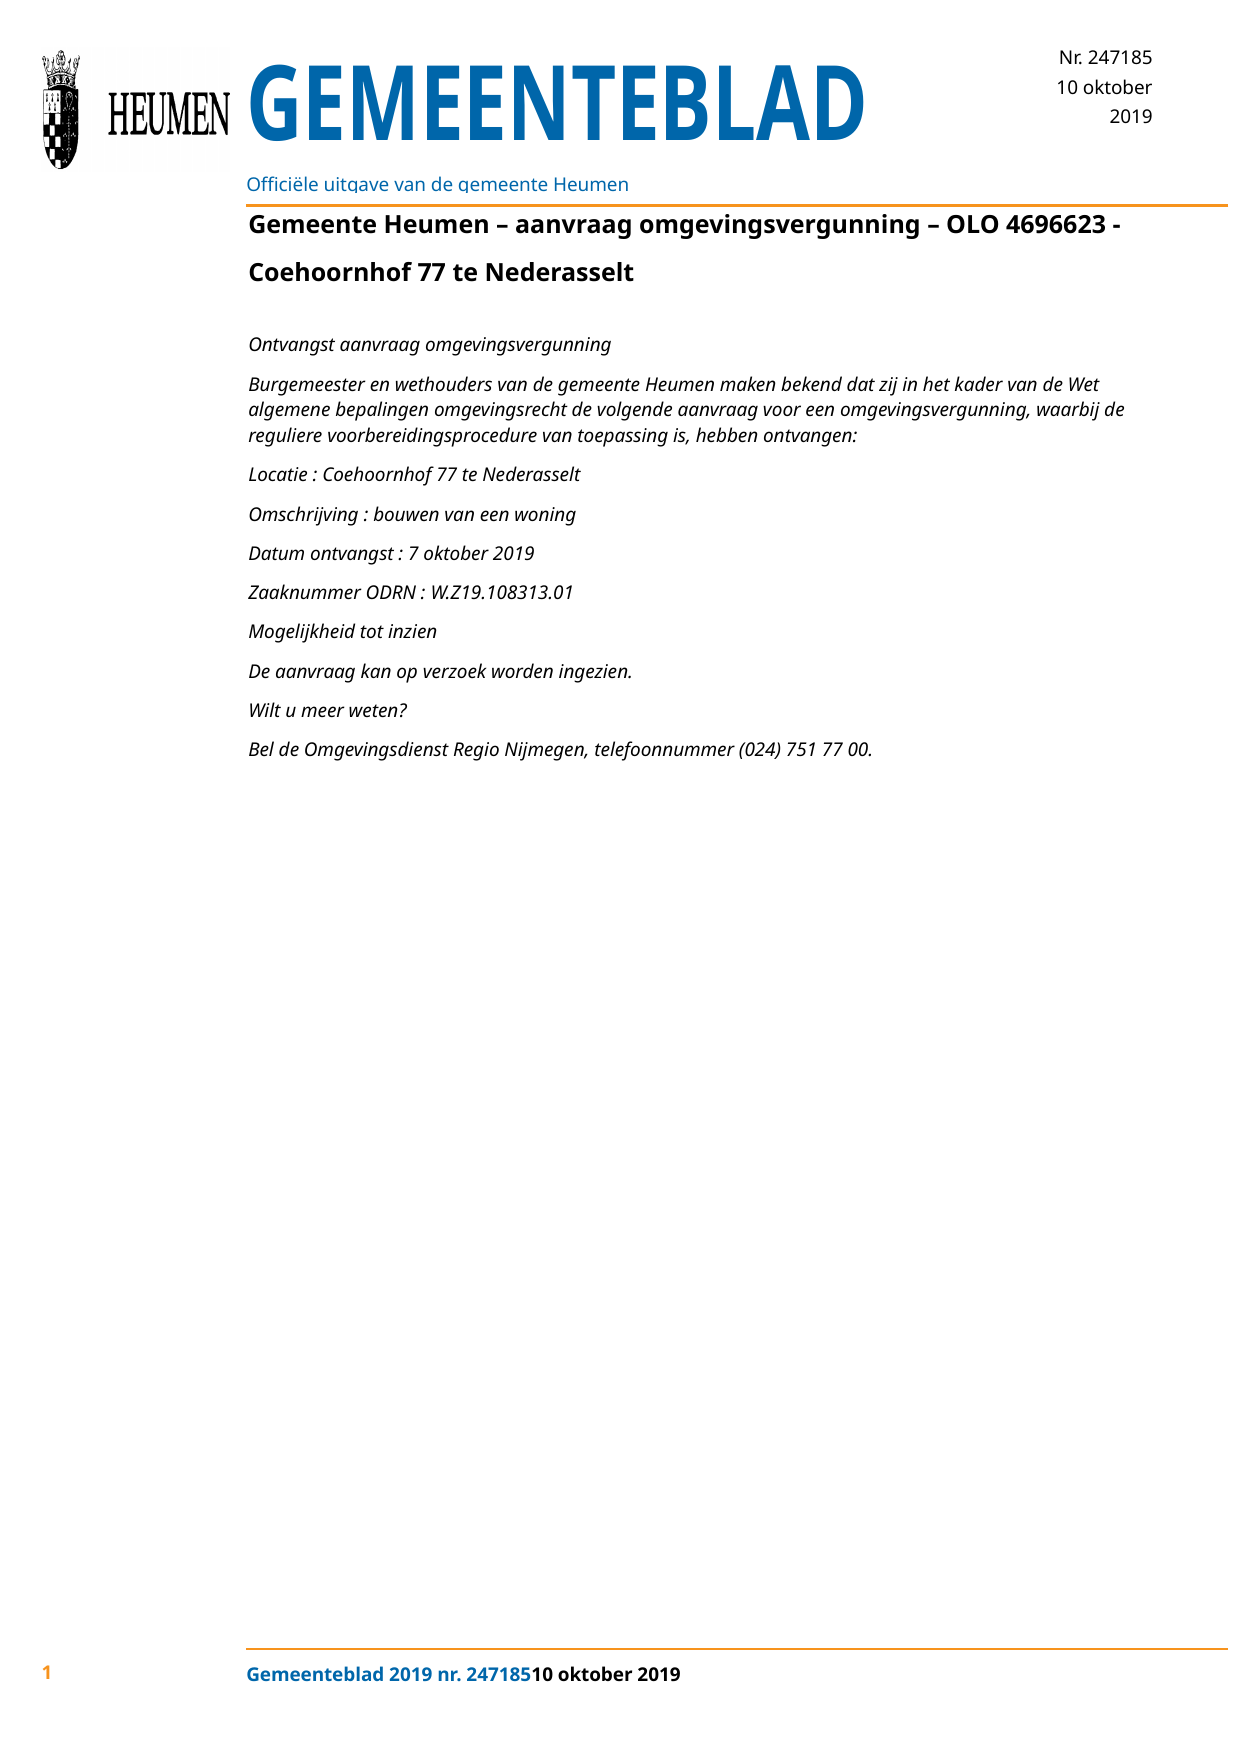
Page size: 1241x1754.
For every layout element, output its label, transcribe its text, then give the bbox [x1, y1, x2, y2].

text Locatie : Coehoornhof 77 te Nederasselt [248, 461, 1152, 487]
text Wilt u meer weten? [248, 697, 1152, 723]
text Ontvangst aanvraag omgevingsvergunning [248, 331, 1152, 357]
text Burgemeester en wethouders van de gemeente Heumen maken bekend dat zij in het kader van de Wet algemene bepalingen omgevingsrecht de volgende aanvraag voor een omgevingsvergunning, waarbij de reguliere voorbereidingsprocedure van toepassing is, hebben ontvangen: [248, 371, 1152, 448]
text Gemeente Heumen – aanvraag omgevingsvergunning – OLO 4696623 - Coehoornhof 77 te Nederasselt [248, 207, 1152, 288]
text De aanvraag kan op verzoek worden ingezien. [248, 658, 1152, 683]
text Datum ontvangst : 7 oktober 2019 [248, 540, 1152, 566]
picture [41, 47, 231, 172]
text Zaaknummer ODRN : W.Z19.108313.01 [248, 579, 1152, 605]
text Mogelijkheid tot inzien [248, 618, 1152, 644]
text Omschrijving : bouwen van een woning [248, 501, 1152, 526]
text Bel de Omgevingsdienst Regio Nijmegen, telefoonnummer (024) 751 77 00. [248, 736, 1152, 762]
